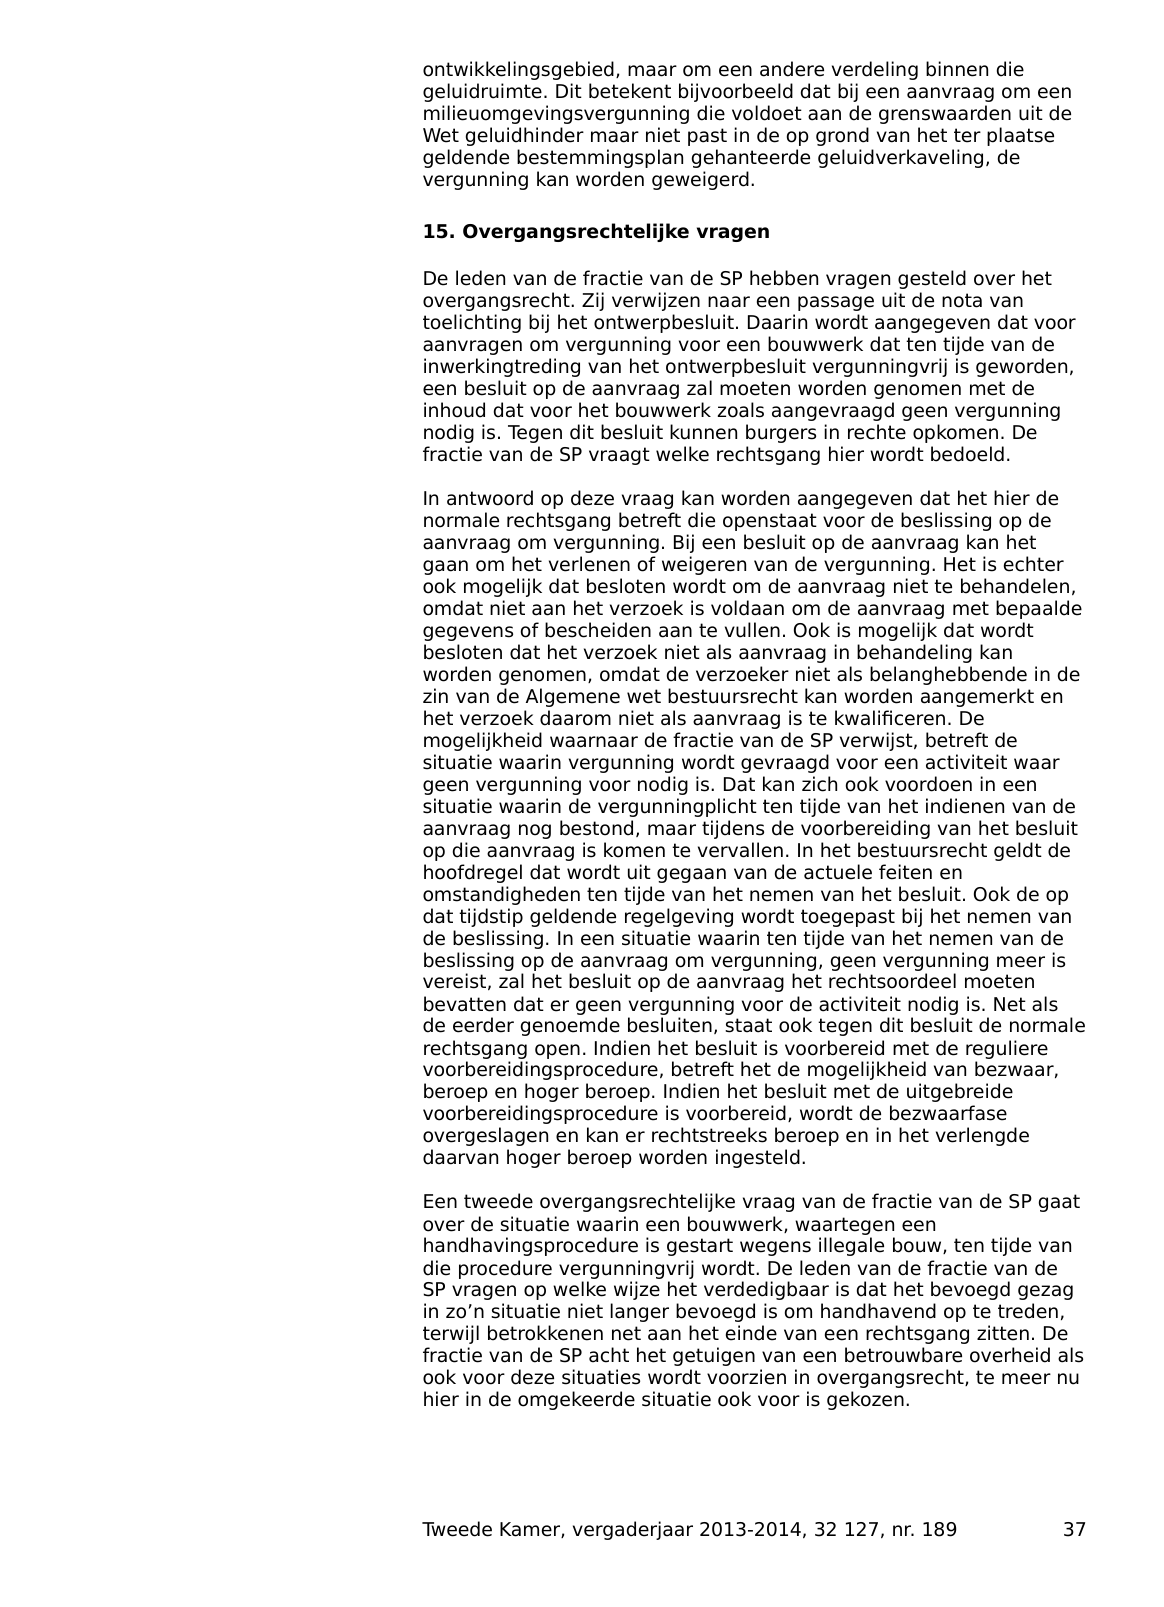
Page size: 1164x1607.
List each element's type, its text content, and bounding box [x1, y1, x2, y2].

text Een tweede overgangsrechtelijke vraag van de fractie van de SP gaat over de situatie waarin een bouwwerk, waartegen een handhavingsprocedure is gestart wegens illegale bouw, ten tijde van die procedure vergunningvrij wordt. De leden van de fractie van de SP vragen op welke wijze het verdedigbaar is dat het bevoegd gezag in zo’n situatie niet langer bevoegd is om handhavend op te treden, terwijl betrokkenen net aan het einde van een rechtsgang zitten. De fractie van de SP acht het getuigen van een betrouwbare overheid als ook voor deze situaties wordt voorzien in overgangsrecht, te meer nu hier in de omgekeerde situatie ook voor is gekozen. [422, 1191, 1087, 1411]
subtitle 15. Overgangsrechtelijke vragen [422, 221, 1087, 243]
text ontwikkelingsgebied, maar om een andere verdeling binnen die geluidruimte. Dit betekent bijvoorbeeld dat bij een aanvraag om een milieuomgevingsvergunning die voldoet aan de grenswaarden uit de Wet geluidhinder maar niet past in de op grond van het ter plaatse geldende bestemmingsplan gehanteerde geluidverkaveling, de vergunning kan worden geweigerd. [422, 59, 1087, 191]
text De leden van de fractie van de SP hebben vragen gesteld over het overgangsrecht. Zij verwijzen naar een passage uit de nota van toelichting bij het ontwerpbesluit. Daarin wordt aangegeven dat voor aanvragen om vergunning voor een bouwwerk dat ten tijde van de inwerkingtreding van het ontwerpbesluit vergunningvrij is geworden, een besluit op de aanvraag zal moeten worden genomen met de inhoud dat voor het bouwwerk zoals aangevraagd geen vergunning nodig is. Tegen dit besluit kunnen burgers in rechte opkomen. De fractie van de SP vraagt welke rechtsgang hier wordt bedoeld. [422, 268, 1087, 466]
text In antwoord op deze vraag kan worden aangegeven dat het hier de normale rechtsgang betreft die openstaat voor de beslissing op de aanvraag om vergunning. Bij een besluit op de aanvraag kan het gaan om het verlenen of weigeren van de vergunning. Het is echter ook mogelijk dat besloten wordt om de aanvraag niet te behandelen, omdat niet aan het verzoek is voldaan om de aanvraag met bepaalde gegevens of bescheiden aan te vullen. Ook is mogelijk dat wordt besloten dat het verzoek niet als aanvraag in behandeling kan worden genomen, omdat de verzoeker niet als belanghebbende in de zin van de Algemene wet bestuursrecht kan worden aangemerkt en het verzoek daarom niet als aanvraag is te kwalificeren. De mogelijkheid waarnaar de fractie van de SP verwijst, betreft de situatie waarin vergunning wordt gevraagd voor een activiteit waar geen vergunning voor nodig is. Dat kan zich ook voordoen in een situatie waarin de vergunningplicht ten tijde van het indienen van de aanvraag nog bestond, maar tijdens de voorbereiding van het besluit op die aanvraag is komen te vervallen. In het bestuursrecht geldt de hoofdregel dat wordt uit gegaan van de actuele feiten en omstandigheden ten tijde van het nemen van het besluit. Ook de op dat tijdstip geldende regelgeving wordt toegepast bij het nemen van de beslissing. In een situatie waarin ten tijde van het nemen van de beslissing op de aanvraag om vergunning, geen vergunning meer is vereist, zal het besluit op de aanvraag het rechtsoordeel moeten bevatten dat er geen vergunning voor de activiteit nodig is. Net als de eerder genoemde besluiten, staat ook tegen dit besluit de normale rechtsgang open. Indien het besluit is voorbereid met de reguliere voorbereidingsprocedure, betreft het de mogelijkheid van bezwaar, beroep en hoger beroep. Indien het besluit met de uitgebreide voorbereidingsprocedure is voorbereid, wordt de bezwaarfase overgeslagen en kan er rechtstreeks beroep en in het verlengde daarvan hoger beroep worden ingesteld. [422, 488, 1087, 1169]
